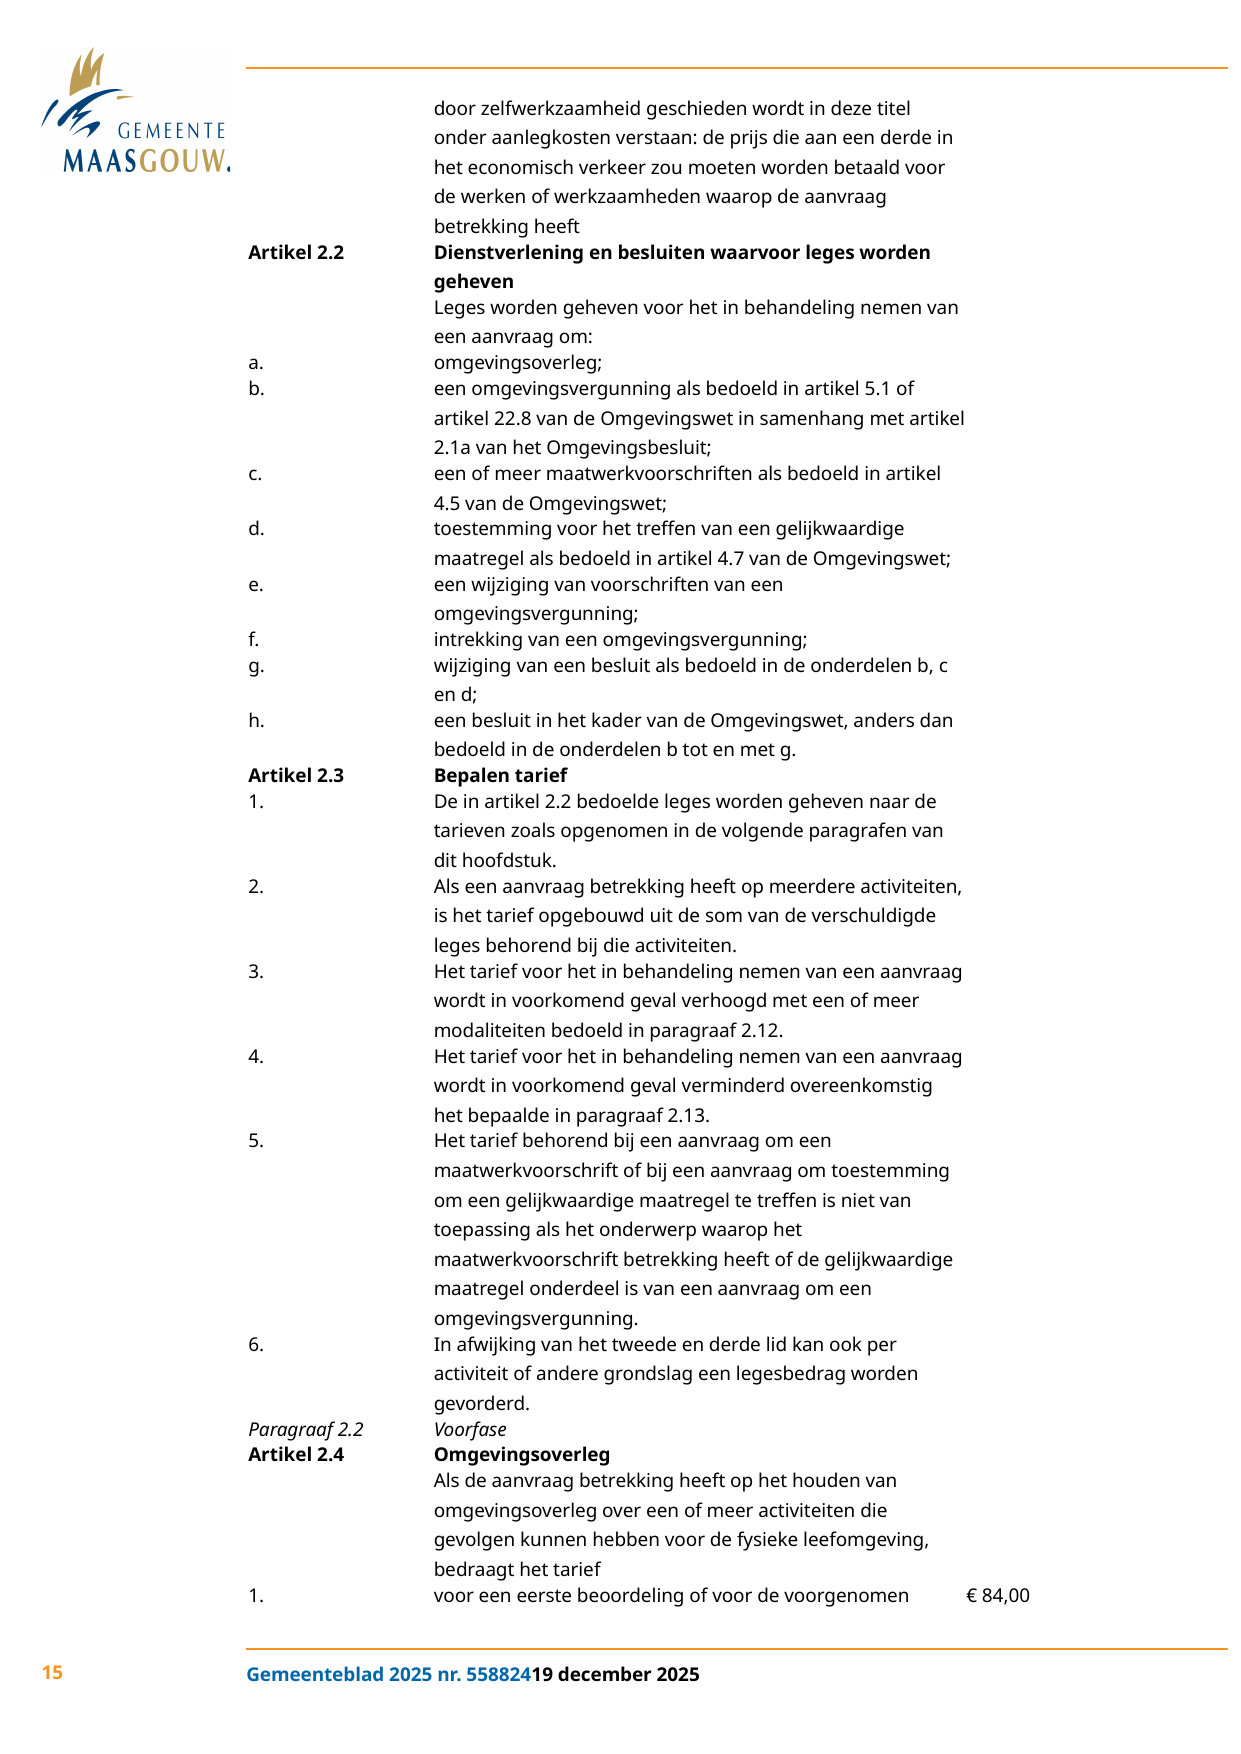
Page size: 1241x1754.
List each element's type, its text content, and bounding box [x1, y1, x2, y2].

table_cell [966, 294, 1152, 349]
table_cell [966, 1416, 1152, 1442]
table_cell 5. [248, 1128, 433, 1331]
table_cell 1. [248, 1582, 433, 1607]
table_cell toestemming voor het treffen van een gelijkwaardige maatregel als bedoeld in artikel 4.7 van de Omgevingswet; [434, 515, 966, 571]
table_cell [966, 873, 1152, 958]
table_cell Dienstverlening en besluiten waarvoor leges worden geheven [434, 239, 966, 294]
table_cell [966, 763, 1152, 788]
table_cell a. [248, 350, 433, 375]
table_cell Artikel 2.4 [248, 1442, 433, 1467]
table_cell [966, 707, 1152, 762]
table_cell Paragraaf 2.2 [248, 1416, 433, 1442]
table_cell Omgevingsoverleg [434, 1442, 966, 1467]
table_cell [966, 1128, 1152, 1331]
table_cell [966, 1331, 1152, 1416]
table_cell [966, 1043, 1152, 1128]
table_cell [966, 571, 1152, 626]
table_cell 6. [248, 1331, 433, 1416]
table_cell g. [248, 652, 433, 707]
table_cell Voorfase [434, 1416, 966, 1442]
table_cell [966, 239, 1152, 294]
table_cell h. [248, 707, 433, 762]
table_cell een of meer maatwerkvoorschriften als bedoeld in artikel 4.5 van de Omgevingswet; [434, 460, 966, 515]
table_cell e. [248, 571, 433, 626]
table_cell [966, 515, 1152, 571]
table_cell [966, 626, 1152, 652]
table_cell 4. [248, 1043, 433, 1128]
table_cell 2. [248, 873, 433, 958]
table_cell omgevingsoverleg; [434, 350, 966, 375]
table_cell [966, 788, 1152, 873]
table_cell Het tarief voor het in behandeling nemen van een aanvraag wordt in voorkomend geval verhoogd met een of meer modaliteiten bedoeld in paragraaf 2.12. [434, 958, 966, 1043]
table_cell 1. [248, 788, 433, 873]
table_cell [248, 95, 433, 239]
table_cell [966, 375, 1152, 460]
table_cell [966, 652, 1152, 707]
table_cell [966, 1442, 1152, 1467]
table_cell [966, 460, 1152, 515]
table_cell In afwijking van het tweede en derde lid kan ook per activiteit of andere grondslag een legesbedrag worden gevorderd. [434, 1331, 966, 1416]
table_cell Bepalen tarief [434, 763, 966, 788]
table_cell [966, 958, 1152, 1043]
table_cell [248, 294, 433, 349]
table_cell De in artikel 2.2 bedoelde leges worden geheven naar de tarieven zoals opgenomen in de volgende paragrafen van dit hoofdstuk. [434, 788, 966, 873]
table_cell Leges worden geheven voor het in behandeling nemen van een aanvraag om: [434, 294, 966, 349]
table_cell wijziging van een besluit als bedoeld in de onderdelen b, c en d; [434, 652, 966, 707]
table_cell Het tarief behorend bij een aanvraag om een maatwerkvoorschrift of bij een aanvraag om toestemming om een gelijkwaardige maatregel te treffen is niet van toepassing als het onderwerp waarop het maatwerkvoorschrift betrekking heeft of de gelijkwaardige maatregel onderdeel is van een aanvraag om een omgevingsvergunning. [434, 1128, 966, 1331]
picture [41, 47, 231, 172]
table_cell b. [248, 375, 433, 460]
table_cell f. [248, 626, 433, 652]
table_cell [966, 1467, 1152, 1582]
table_cell Artikel 2.3 [248, 763, 433, 788]
table_cell voor een eerste beoordeling of voor de voorgenomen [434, 1582, 966, 1607]
table_cell d. [248, 515, 433, 571]
table_cell door zelfwerkzaamheid geschieden wordt in deze titel onder aanlegkosten verstaan: de prijs die aan een derde in het economisch verkeer zou moeten worden betaald voor de werken of werkzaamheden waarop de aanvraag betrekking heeft [434, 95, 966, 239]
table_cell Als de aanvraag betrekking heeft op het houden van omgevingsoverleg over een of meer activiteiten die gevolgen kunnen hebben voor de fysieke leefomgeving, bedraagt het tarief [434, 1467, 966, 1582]
table_cell [966, 350, 1152, 375]
table_cell Artikel 2.2 [248, 239, 433, 294]
table_cell een besluit in het kader van de Omgevingswet, anders dan bedoeld in de onderdelen b tot en met g. [434, 707, 966, 762]
table_cell [248, 1467, 433, 1582]
table_cell Als een aanvraag betrekking heeft op meerdere activiteiten, is het tarief opgebouwd uit de som van de verschuldigde leges behorend bij die activiteiten. [434, 873, 966, 958]
table_cell 3. [248, 958, 433, 1043]
table_cell een wijziging van voorschriften van een omgevingsvergunning; [434, 571, 966, 626]
table_cell [966, 95, 1152, 239]
table_cell € 84,00 [966, 1582, 1152, 1607]
table_cell Het tarief voor het in behandeling nemen van een aanvraag wordt in voorkomend geval verminderd overeenkomstig het bepaalde in paragraaf 2.13. [434, 1043, 966, 1128]
table_cell intrekking van een omgevingsvergunning; [434, 626, 966, 652]
table_cell c. [248, 460, 433, 515]
table_cell een omgevingsvergunning als bedoeld in artikel 5.1 of artikel 22.8 van de Omgevingswet in samenhang met artikel 2.1a van het Omgevingsbesluit; [434, 375, 966, 460]
